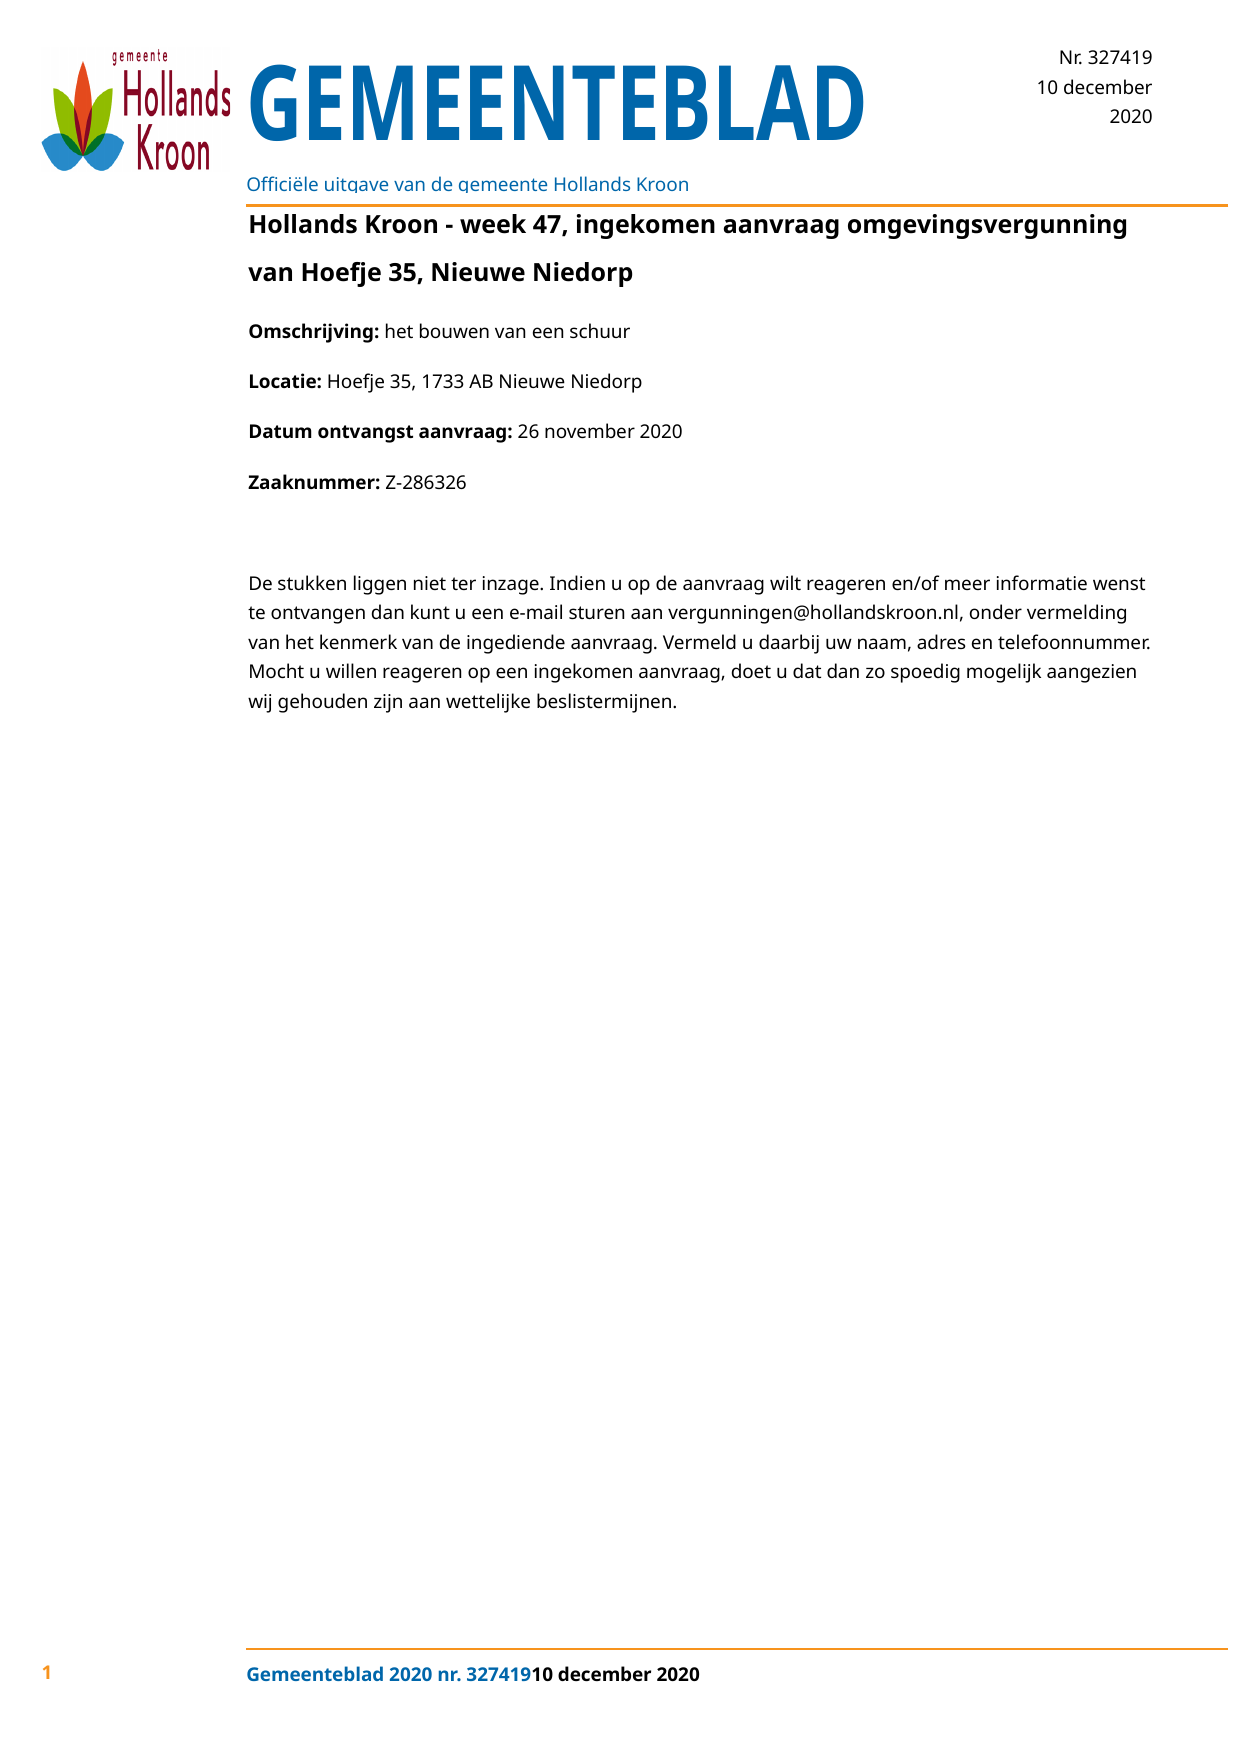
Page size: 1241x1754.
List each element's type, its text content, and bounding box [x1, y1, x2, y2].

text Datum ontvangst aanvraag: 26 november 2020 [248, 419, 1152, 444]
picture [41, 47, 231, 172]
text Locatie: Hoefje 35, 1733 AB Nieuwe Niedorp [248, 368, 1152, 394]
text Omschrijving: het bouwen van een schuur [248, 318, 1152, 344]
text De stukken liggen niet ter inzage. Indien u op de aanvraag wilt reageren en/of meer informatie wenst te ontvangen dan kunt u een e-mail sturen aan vergunningen@hollandskroon.nl, onder vermelding van het kenmerk van de ingediende aanvraag. Vermeld u daarbij uw naam, adres en telefoonnummer. Mocht u willen reageren op een ingekomen aanvraag, doet u dat dan zo spoedig mogelijk aangezien wij gehouden zijn aan wettelijke beslistermijnen. [248, 570, 1152, 714]
text Hollands Kroon - week 47, ingekomen aanvraag omgevingsvergunning van Hoefje 35, Nieuwe Niedorp [248, 207, 1152, 288]
text Zaaknummer: Z-286326 [248, 469, 1152, 495]
